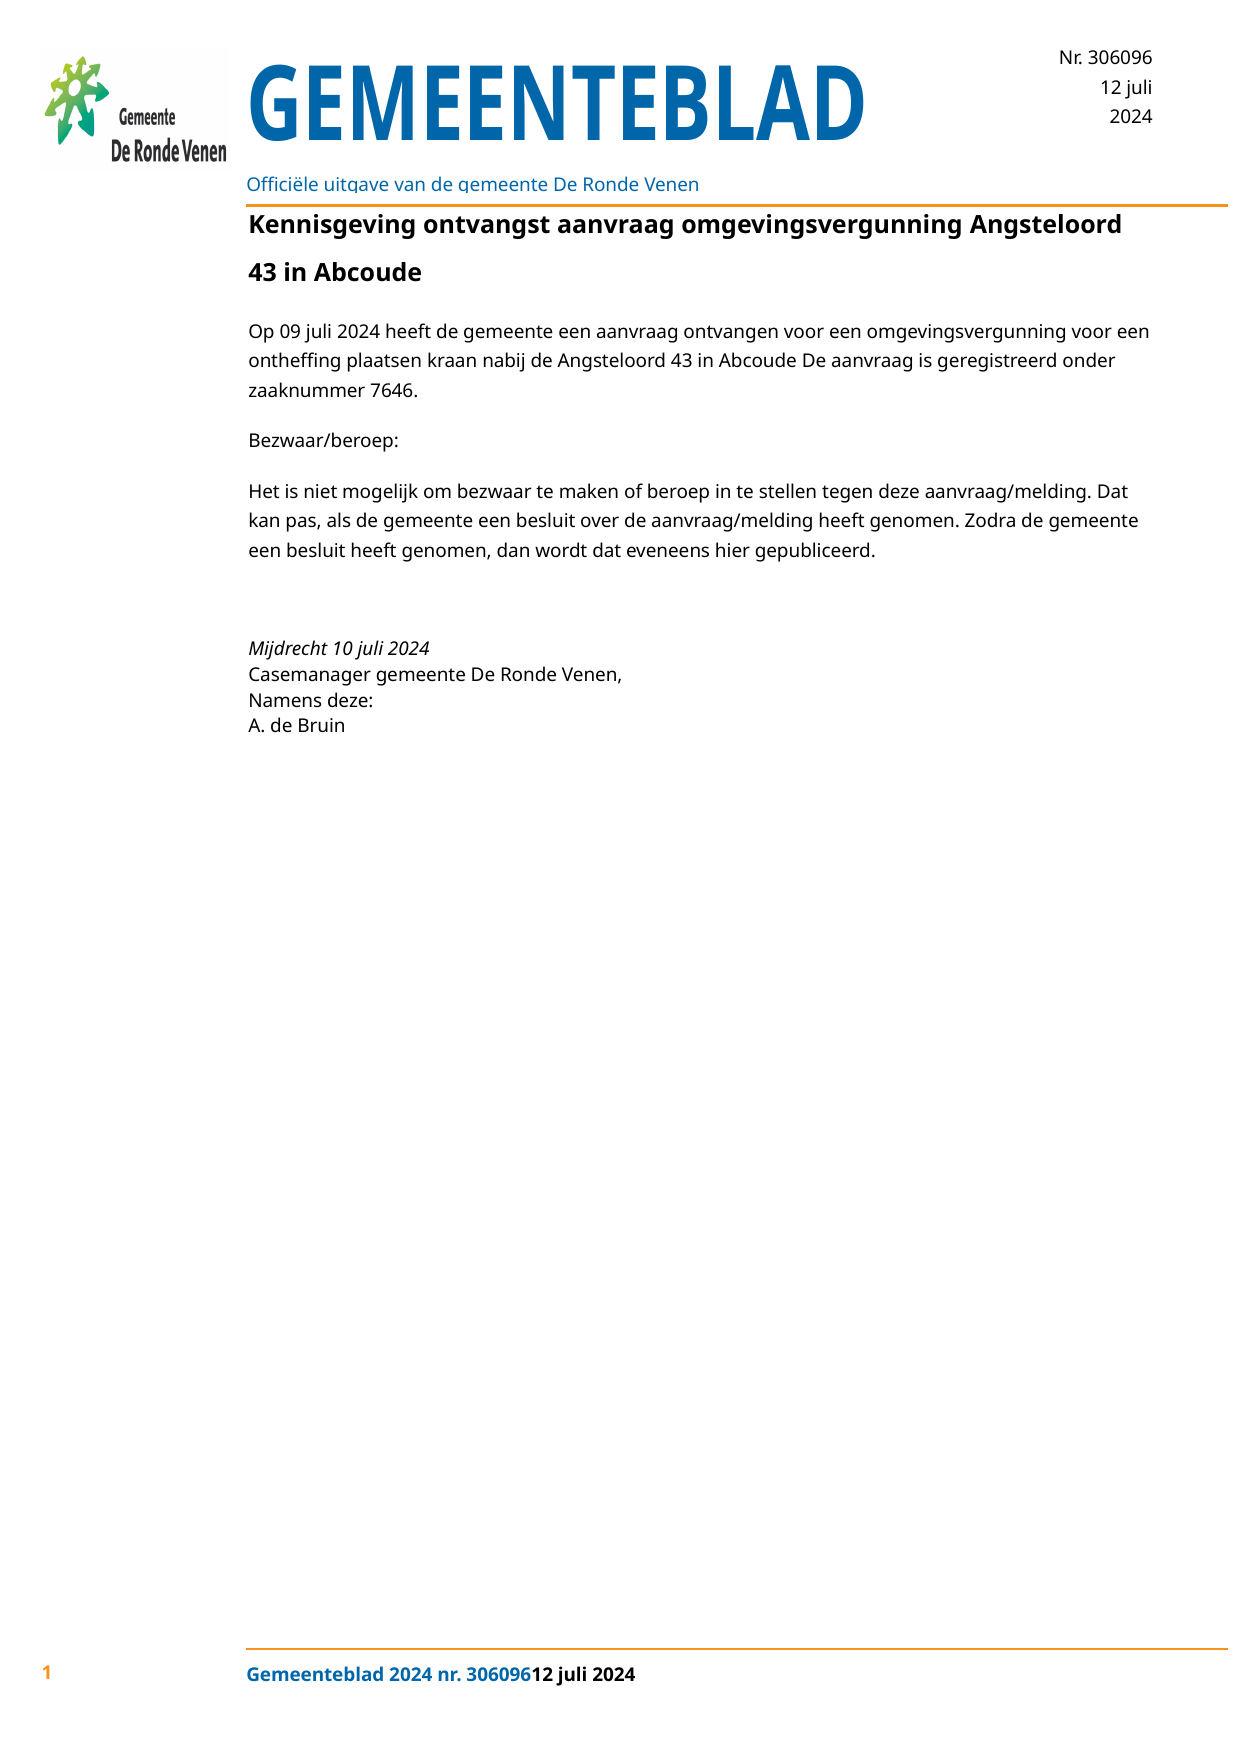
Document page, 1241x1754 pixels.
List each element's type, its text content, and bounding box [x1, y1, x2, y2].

text Bezwaar/beroep: [248, 427, 1152, 453]
text Het is niet mogelijk om bezwaar te maken of beroep in te stellen tegen deze aanvraag/melding. Dat kan pas, als de gemeente een besluit over de aanvraag/melding heeft genomen. Zodra de gemeente een besluit heeft genomen, dan wordt dat eveneens hier gepubliceerd. [248, 478, 1152, 563]
text Casemanager gemeente De Ronde Venen, [248, 661, 1152, 687]
text Op 09 juli 2024 heeft de gemeente een aanvraag ontvangen voor een omgevingsvergunning voor een ontheffing plaatsen kraan nabij de Angsteloord 43 in Abcoude De aanvraag is geregistreerd onder zaaknummer 7646. [248, 318, 1152, 403]
picture [41, 47, 231, 172]
text Kennisgeving ontvangst aanvraag omgevingsvergunning Angsteloord 43 in Abcoude [248, 207, 1152, 288]
text Mijdrecht 10 juli 2024 [248, 635, 1152, 661]
text A. de Bruin [248, 712, 1152, 738]
text Namens deze: [248, 687, 1152, 712]
